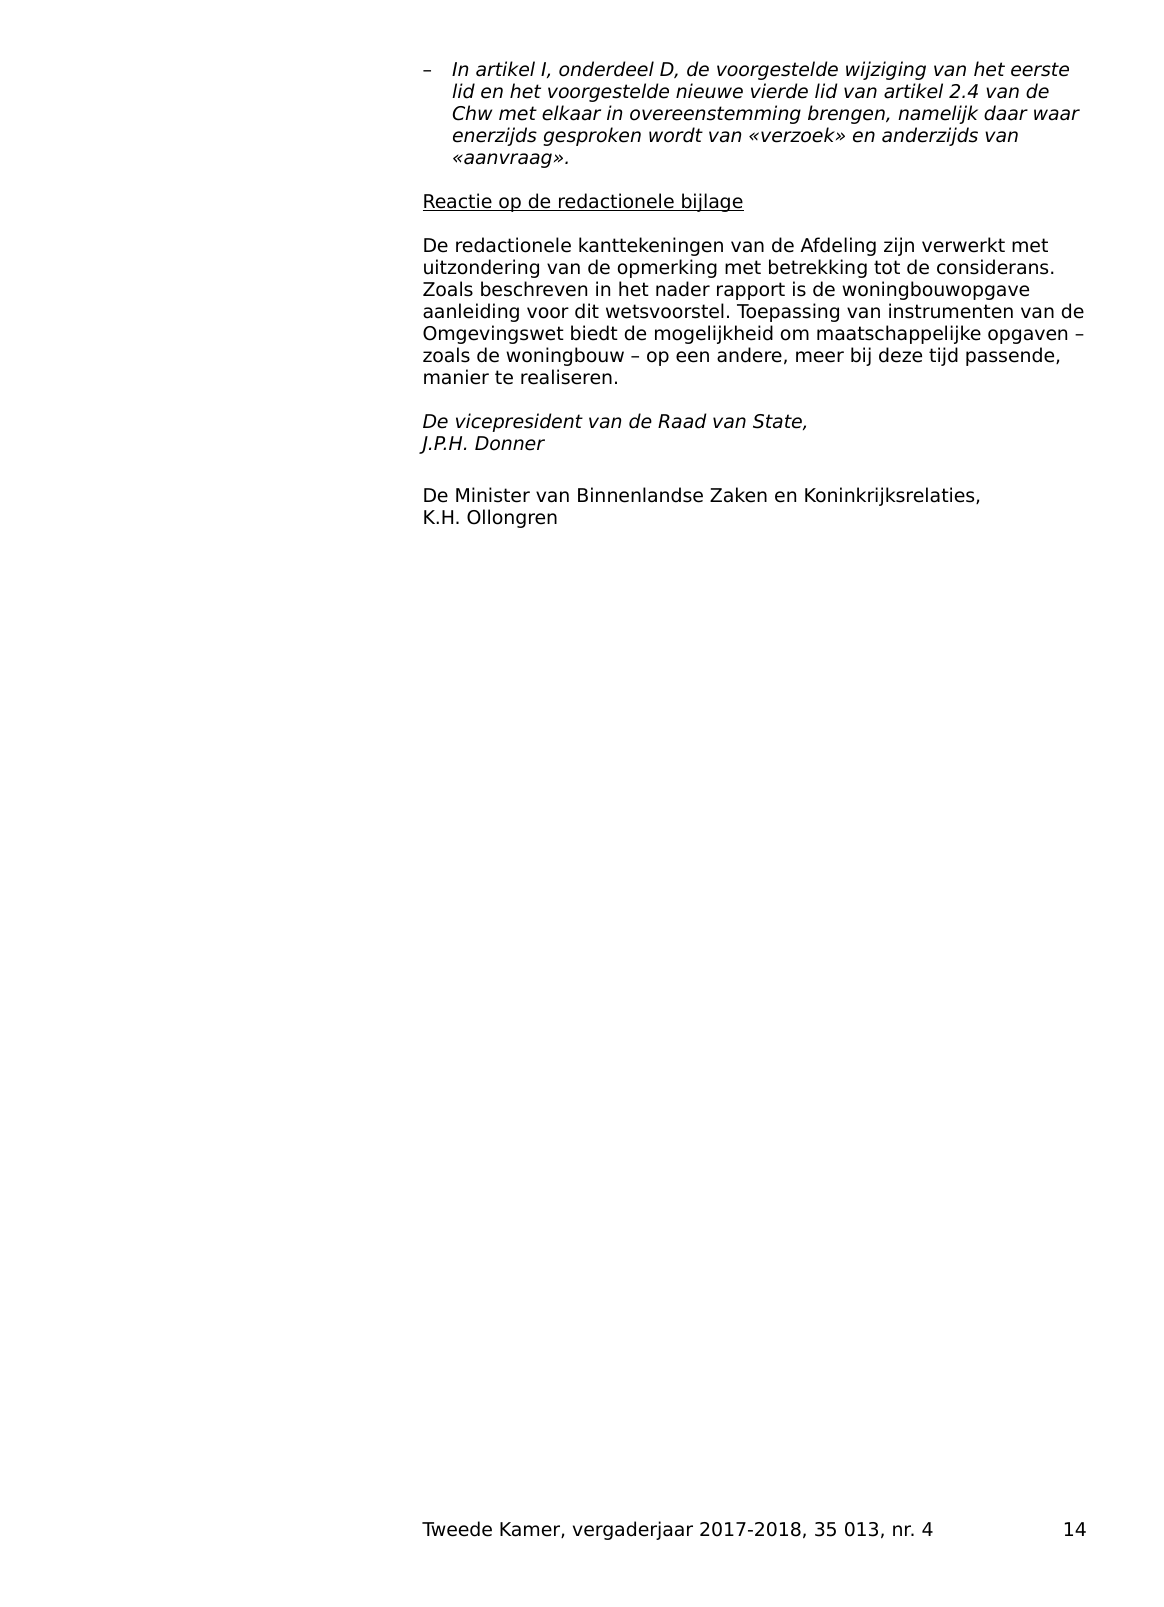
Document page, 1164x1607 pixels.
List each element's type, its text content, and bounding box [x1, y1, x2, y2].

text – In artikel I, onderdeel D, de voorgestelde wijziging van het eerste lid en het voorgestelde nieuwe vierde lid van artikel 2.4 van de Chw met elkaar in overeenstemming brengen, namelijk daar waar enerzijds gesproken wordt van «verzoek» en anderzijds van «aanvraag». [422, 59, 1087, 169]
text De vicepresident van de Raad van State, [422, 411, 1087, 433]
text De redactionele kanttekeningen van de Afdeling zijn verwerkt met uitzondering van de opmerking met betrekking tot de considerans. Zoals beschreven in het nader rapport is de woningbouwopgave aanleiding voor dit wetsvoorstel. Toepassing van instrumenten van de Omgevingswet biedt de mogelijkheid om maatschappelijke opgaven – zoals de woningbouw – op een andere, meer bij deze tijd passende, manier te realiseren. [422, 235, 1087, 389]
text J.P.H. Donner [422, 433, 1087, 455]
text De Minister van Binnenlandse Zaken en Koninkrijksrelaties, K.H. Ollongren [422, 485, 1087, 529]
subtitle Reactie op de redactionele bijlage [422, 191, 1087, 213]
